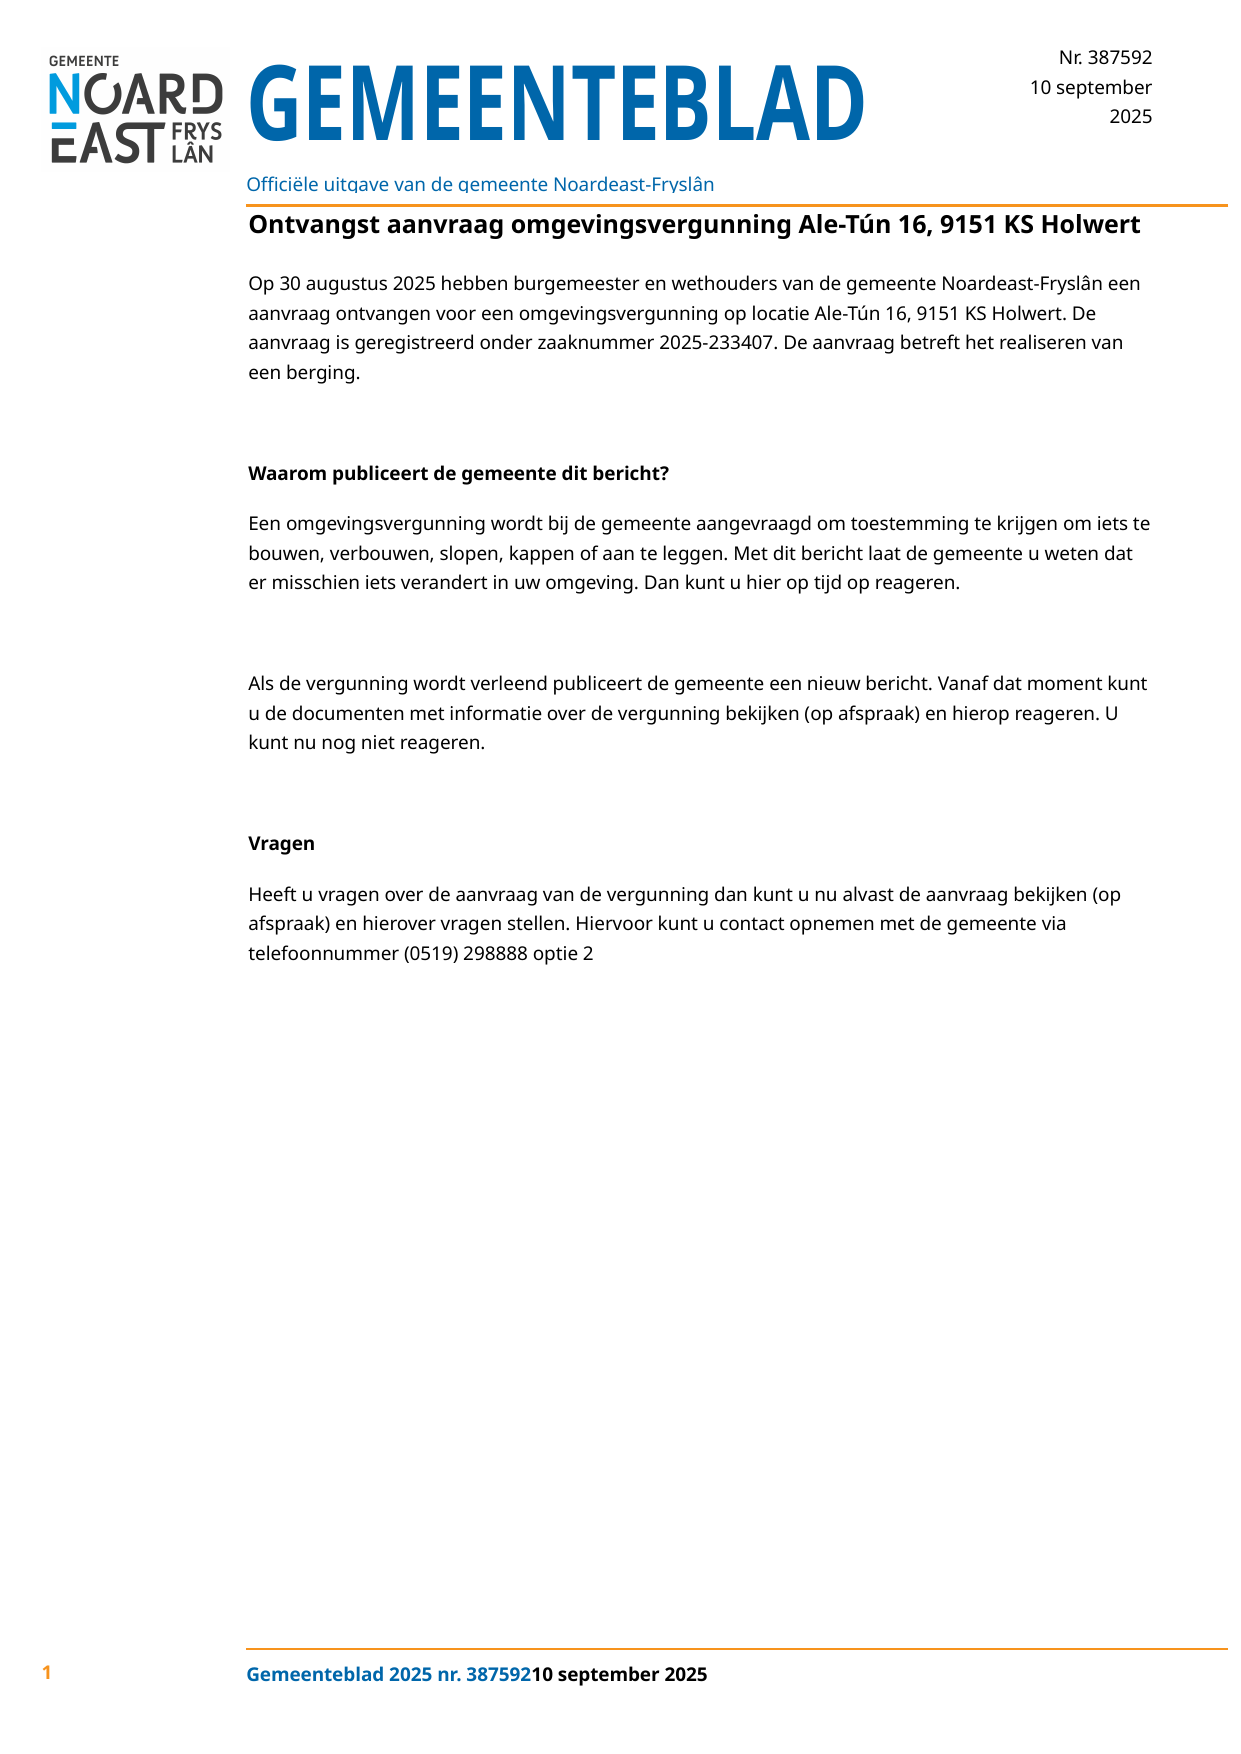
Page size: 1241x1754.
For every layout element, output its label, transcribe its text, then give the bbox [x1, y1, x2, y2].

text Heeft u vragen over de aanvraag van de vergunning dan kunt u nu alvast de aanvraag bekijken (op afspraak) en hierover vragen stellen. Hiervoor kunt u contact opnemen met de gemeente via telefoonnummer (0519) 298888 optie 2 [248, 881, 1152, 966]
text Ontvangst aanvraag omgevingsvergunning Ale-Tún 16, 9151 KS Holwert [248, 207, 1152, 241]
text Een omgevingsvergunning wordt bij de gemeente aangevraagd om toestemming te krijgen om iets te bouwen, verbouwen, slopen, kappen of aan te leggen. Met dit bericht laat de gemeente u weten dat er misschien iets verandert in uw omgeving. Dan kunt u hier op tijd op reageren. [248, 510, 1152, 595]
picture [41, 47, 231, 172]
text Vragen [248, 830, 1152, 856]
text Als de vergunning wordt verleend publiceert de gemeente een nieuw bericht. Vanaf dat moment kunt u de documenten met informatie over de vergunning bekijken (op afspraak) en hierop reageren. U kunt nu nog niet reageren. [248, 670, 1152, 755]
text Waarom publiceert de gemeente dit bericht? [248, 460, 1152, 486]
text Op 30 augustus 2025 hebben burgemeester en wethouders van de gemeente Noardeast-Fryslân een aanvraag ontvangen voor een omgevingsvergunning op locatie Ale-Tún 16, 9151 KS Holwert. De aanvraag is geregistreerd onder zaaknummer 2025-233407. De aanvraag betreft het realiseren van een berging. [248, 270, 1152, 385]
